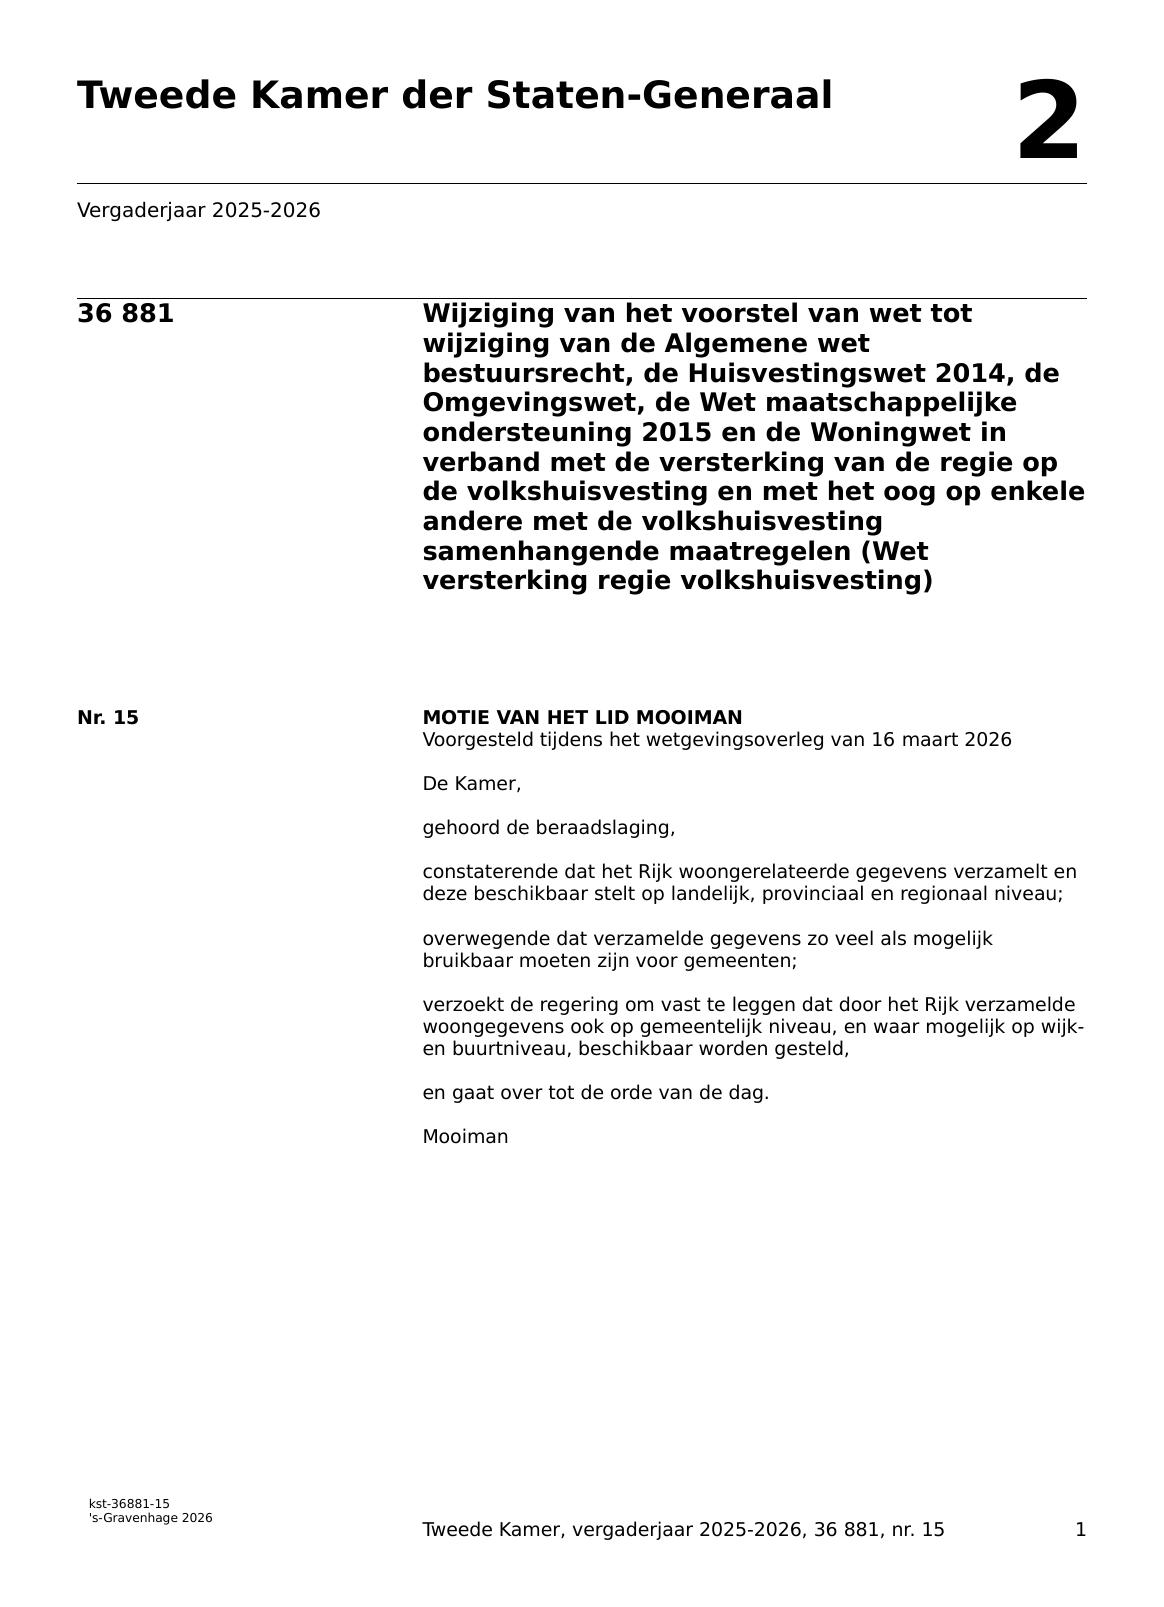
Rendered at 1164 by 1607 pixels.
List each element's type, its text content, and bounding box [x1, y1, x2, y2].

table_header 2 [886, 59, 1087, 183]
text 's-Gravenhage 2026 [88, 1511, 323, 1525]
text constaterende dat het Rijk woongerelateerde gegevens verzamelt en deze beschikbaar stelt op landelijk, provinciaal en regionaal niveau; [422, 861, 1087, 905]
text kst-36881-15 [88, 1497, 323, 1511]
subtitle Nr. 15 MOTIE VAN HET LID MOOIMAN [77, 707, 1087, 729]
text gehoord de beraadslaging, [422, 817, 1087, 839]
text De Kamer, [422, 773, 1087, 795]
text overwegende dat verzamelde gegevens zo veel als mogelijk bruikbaar moeten zijn voor gemeenten; [422, 927, 1087, 971]
text verzoekt de regering om vast te leggen dat door het Rijk verzamelde woongegevens ook op gemeentelijk niveau, en waar mogelijk op wijk- en buurtniveau, beschikbaar worden gesteld, [422, 994, 1087, 1059]
subtitle 36 881 Wijziging van het voorstel van wet tot wijziging van de Algemene wet bestuursrecht, de Huisvestingswet 2014, de Omgevingswet, de Wet maatschappelijke ondersteuning 2015 en de Woningwet in verband met de versterking van de regie op de volkshuisvesting en met het oog op enkele andere met de volkshuisvesting samenhangende maatregelen (Wet versterking regie volkshuisvesting) [77, 299, 1087, 596]
text Voorgesteld tijdens het wetgevingsoverleg van 16 maart 2026 [422, 729, 1087, 751]
text en gaat over tot de orde van de dag. [422, 1082, 1087, 1104]
text Mooiman [422, 1126, 1087, 1148]
table_header Tweede Kamer der Staten-Generaal [77, 59, 886, 183]
table_cell Vergaderjaar 2025-2026 [77, 184, 1087, 298]
